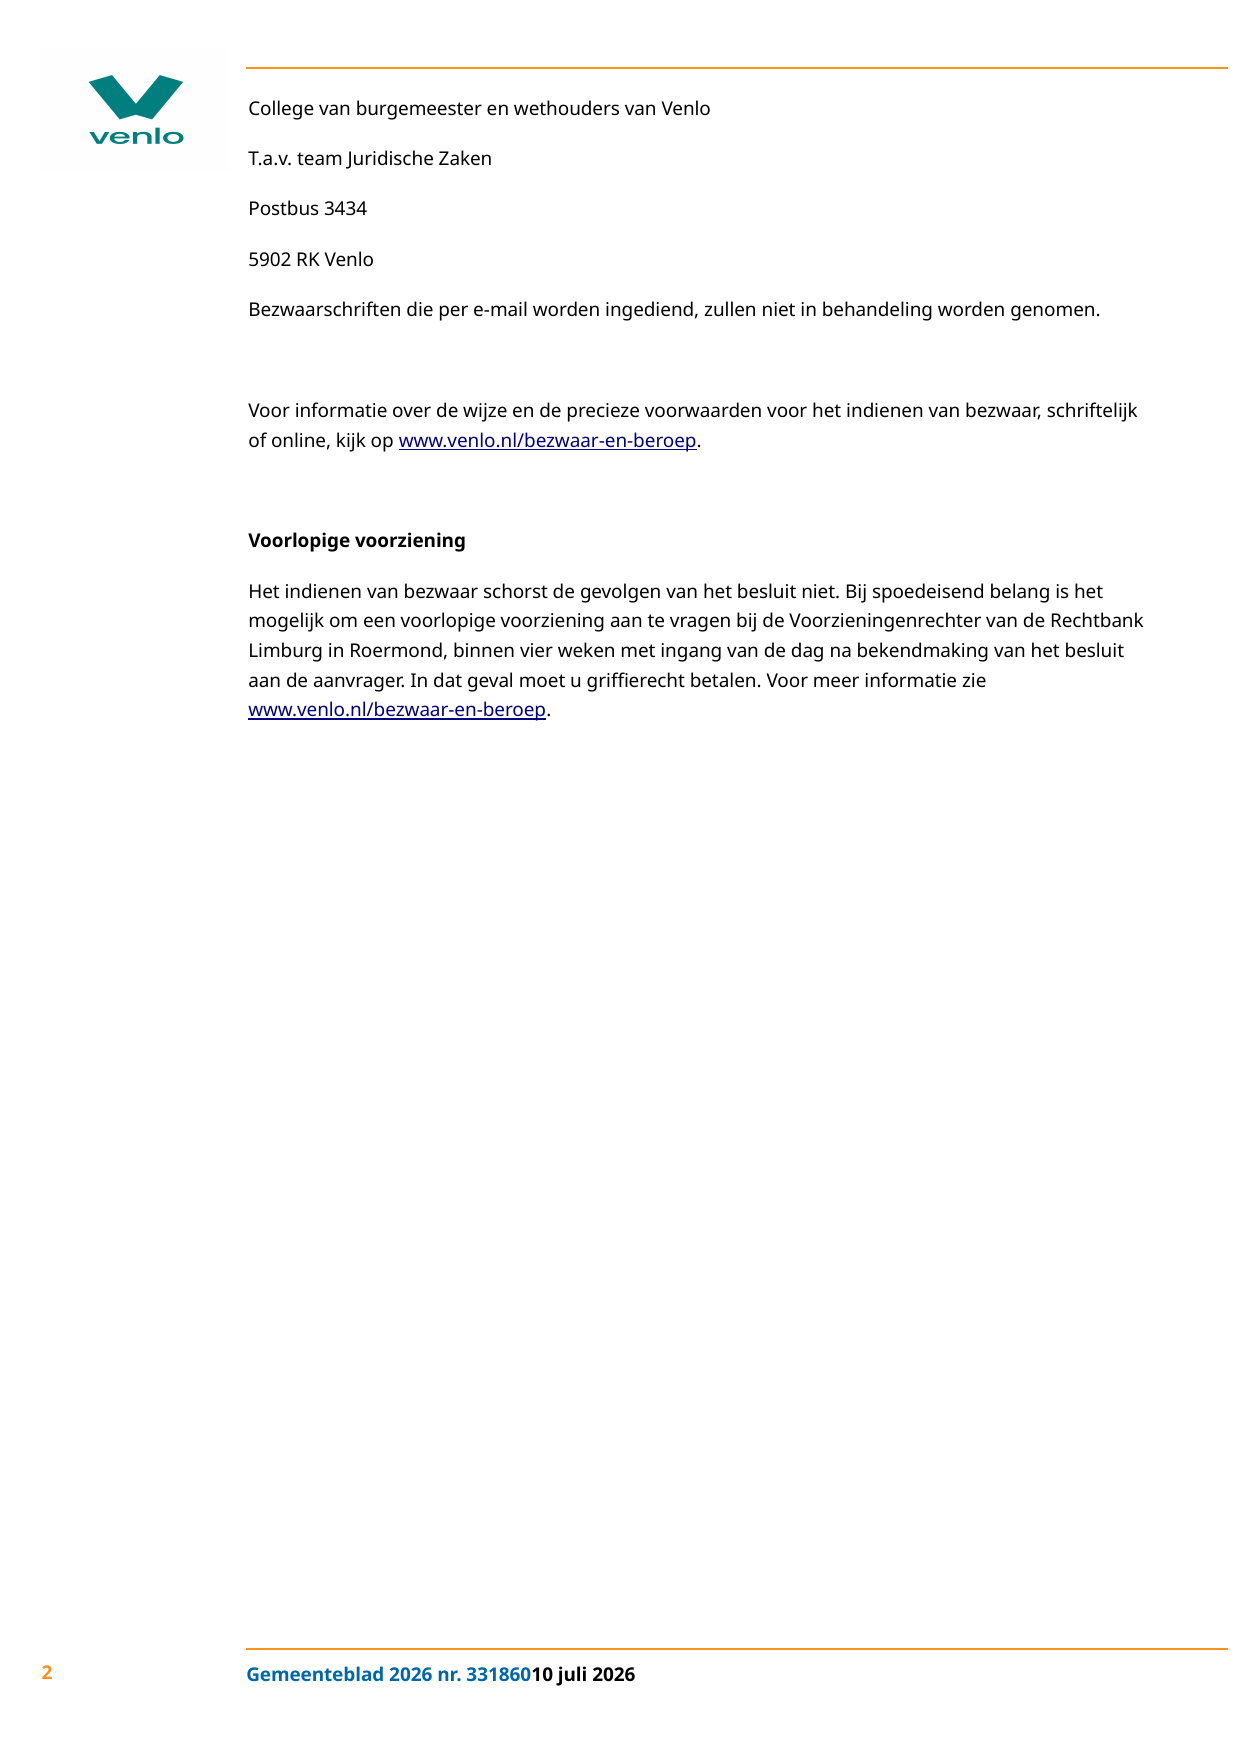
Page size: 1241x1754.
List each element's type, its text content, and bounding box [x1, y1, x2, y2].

text Voor informatie over de wijze en de precieze voorwaarden voor het indienen van bezwaar, schriftelijk of online, kijk op www.venlo.nl/bezwaar-en-beroep. [248, 397, 1152, 453]
text T.a.v. team Juridische Zaken [248, 145, 1152, 171]
text College van burgemeester en wethouders van Venlo [248, 95, 1152, 121]
text Bezwaarschriften die per e-mail worden ingediend, zullen niet in behandeling worden genomen. [248, 296, 1152, 322]
picture [41, 47, 231, 172]
text Het indienen van bezwaar schorst de gevolgen van het besluit niet. Bij spoedeisend belang is het mogelijk om een voorlopige voorziening aan te vragen bij de Voorzieningenrechter van de Rechtbank Limburg in Roermond, binnen vier weken met ingang van de dag na bekendmaking van het besluit aan de aanvrager. In dat geval moet u griffierecht betalen. Voor meer informatie zie www.venlo.nl/bezwaar-en-beroep. [248, 578, 1152, 722]
text Postbus 3434 [248, 196, 1152, 221]
text 5902 RK Venlo [248, 246, 1152, 272]
text Voorlopige voorziening [248, 528, 1152, 553]
